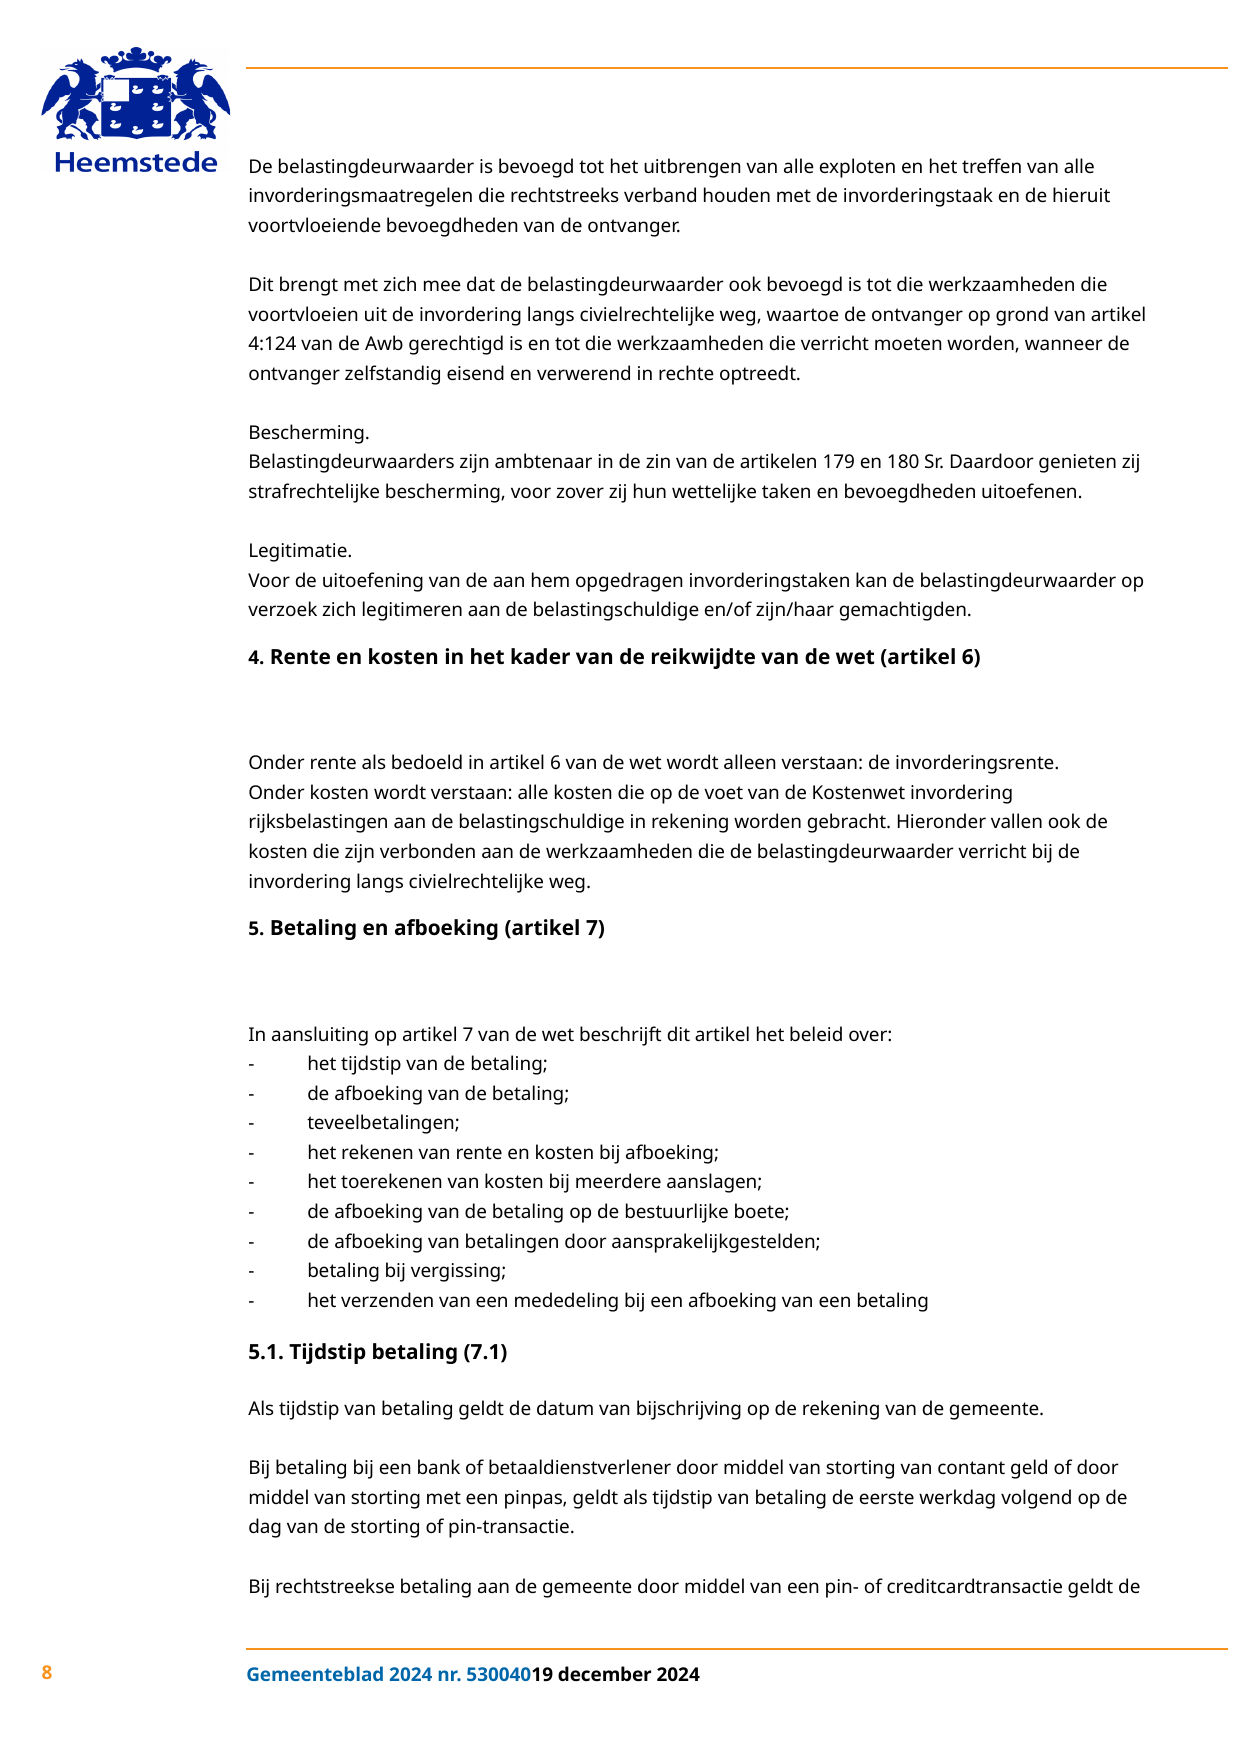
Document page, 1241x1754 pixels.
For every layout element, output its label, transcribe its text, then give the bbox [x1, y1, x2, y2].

text Onder rente als bedoeld in artikel 6 van de wet wordt alleen verstaan: de invorderingsrente. [248, 749, 1152, 775]
list betaling bij vergissing; [248, 1257, 1152, 1283]
text Belastingdeurwaarders zijn ambtenaar in de zin van de artikelen 179 en 180 Sr. Daardoor genieten zij strafrechtelijke bescherming, voor zover zij hun wettelijke taken en bevoegdheden uitoefenen. [248, 449, 1152, 504]
text Legitimatie. [248, 537, 1152, 563]
text Bij betaling bij een bank of betaaldienstverlener door middel van storting van contant geld of door middel van storting met een pinpas, geldt als tijdstip van betaling de eerste werkdag volgend op de dag van de storting of pin-transactie. [248, 1454, 1152, 1539]
list de afboeking van betalingen door aansprakelijkgestelden; [248, 1228, 1152, 1253]
text 5. Betaling en afboeking (artikel 7) [248, 913, 1152, 942]
text Bij rechtstreekse betaling aan de gemeente door middel van een pin- of creditcardtransactie geldt de [248, 1573, 1152, 1599]
list het tijdstip van de betaling; [248, 1050, 1152, 1076]
picture [41, 47, 231, 172]
text In aansluiting op artikel 7 van de wet beschrijft dit artikel het beleid over: [248, 1021, 1152, 1046]
text Bescherming. [248, 419, 1152, 445]
text Als tijdstip van betaling geldt de datum van bijschrijving op de rekening van de gemeente. [248, 1395, 1152, 1421]
list de afboeking van de betaling op de bestuurlijke boete; [248, 1198, 1152, 1224]
list het verzenden van een mededeling bij een afboeking van een betaling [248, 1287, 1152, 1313]
list het rekenen van rente en kosten bij afboeking; [248, 1139, 1152, 1165]
list teveelbetalingen; [248, 1109, 1152, 1135]
text 5.1. Tijdstip betaling (7.1) [248, 1337, 1152, 1366]
list de afboeking van de betaling; [248, 1080, 1152, 1106]
text 4. Rente en kosten in het kader van de reikwijdte van de wet (artikel 6) [248, 642, 1152, 671]
text Onder kosten wordt verstaan: alle kosten die op de voet van de Kostenwet invordering rijksbelastingen aan de belastingschuldige in rekening worden gebracht. Hieronder vallen ook de kosten die zijn verbonden aan de werkzaamheden die de belastingdeurwaarder verricht bij de invordering langs civielrechtelijke weg. [248, 779, 1152, 893]
text Dit brengt met zich mee dat de belastingdeurwaarder ook bevoegd is tot die werkzaamheden die voortvloeien uit de invordering langs civielrechtelijke weg, waartoe de ontvanger op grond van artikel 4:124 van de Awb gerechtigd is en tot die werkzaamheden die verricht moeten worden, wanneer de ontvanger zelfstandig eisend en verwerend in rechte optreedt. [248, 271, 1152, 386]
list het toerekenen van kosten bij meerdere aanslagen; [248, 1169, 1152, 1194]
text De belastingdeurwaarder is bevoegd tot het uitbrengen van alle exploten en het treffen van alle invorderingsmaatregelen die rechtstreeks verband houden met de invorderingstaak en de hieruit voortvloeiende bevoegdheden van de ontvanger. [248, 153, 1152, 238]
text Voor de uitoefening van de aan hem opgedragen invorderingstaken kan de belastingdeurwaarder op verzoek zich legitimeren aan de belastingschuldige en/of zijn/haar gemachtigden. [248, 567, 1152, 622]
